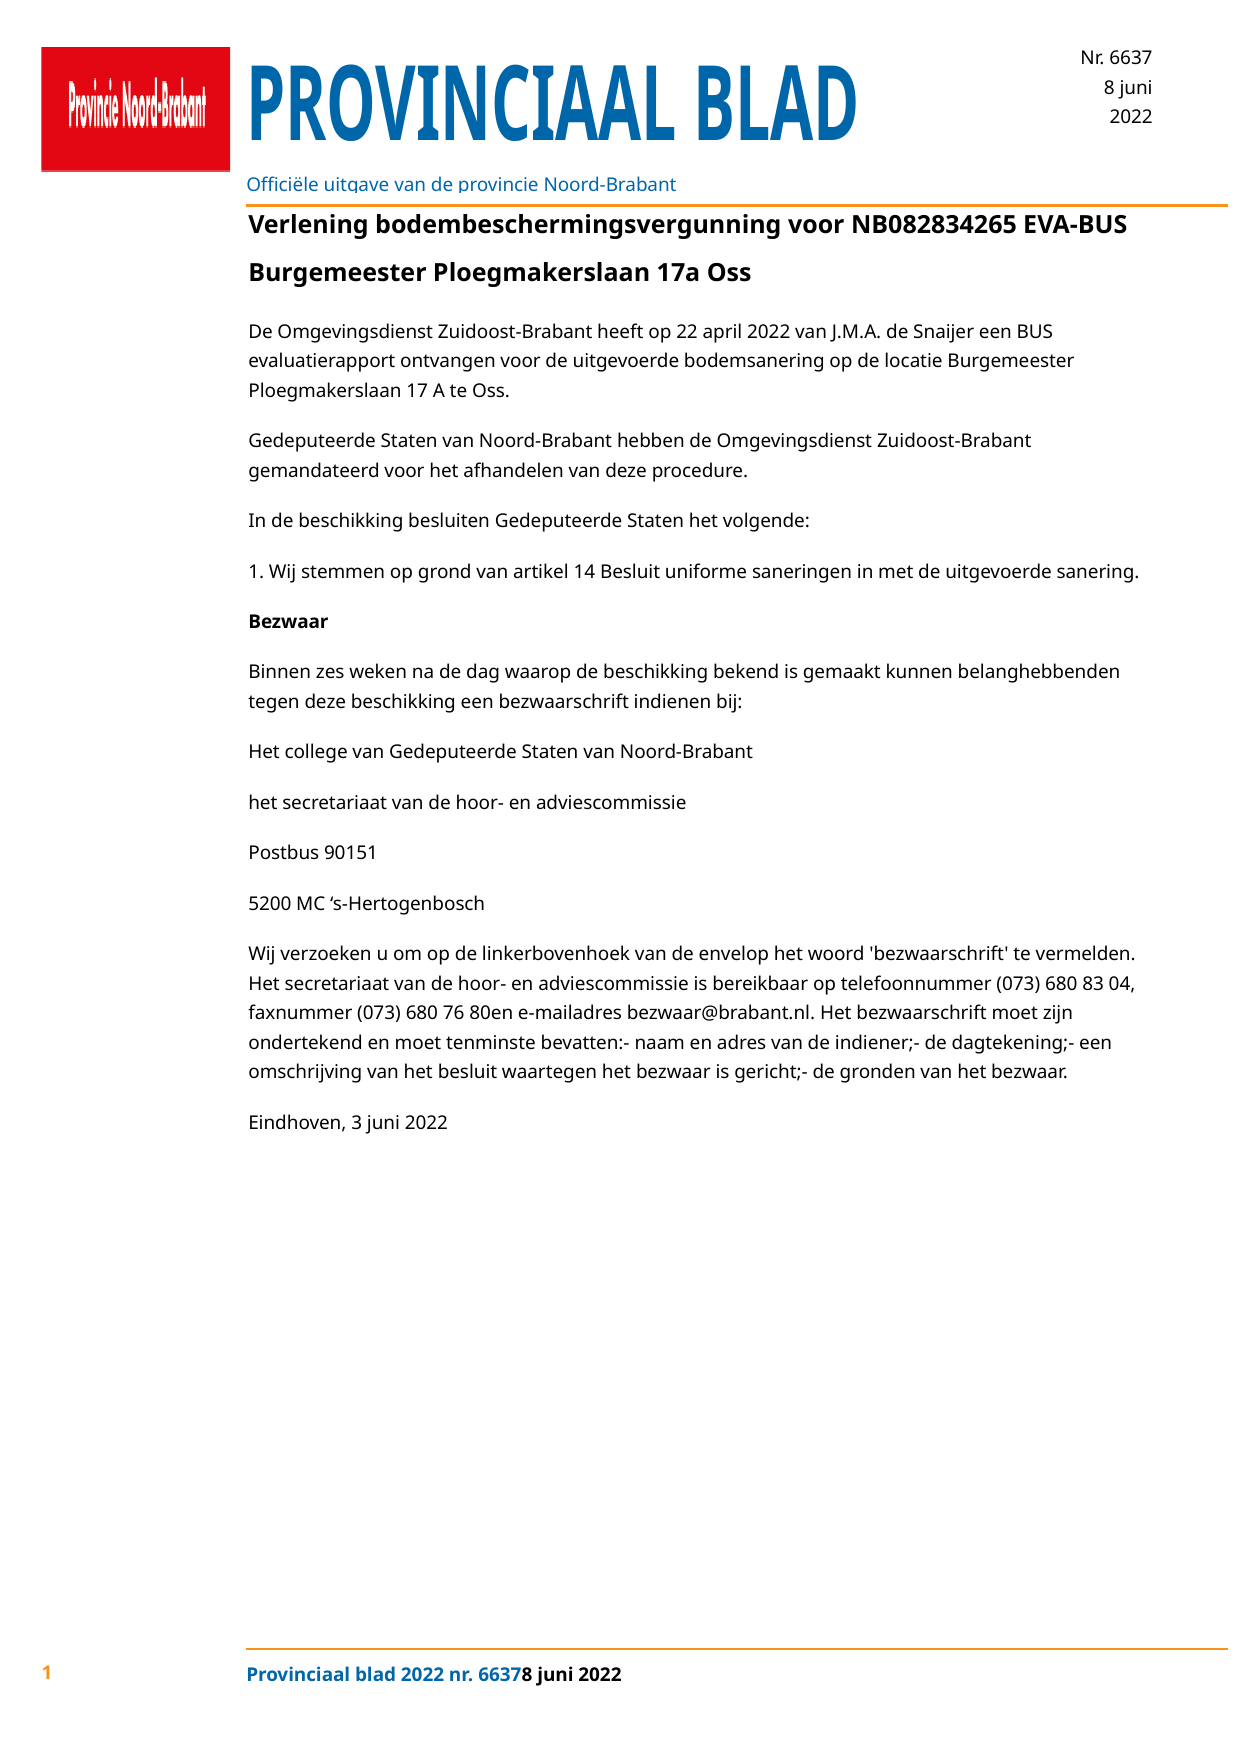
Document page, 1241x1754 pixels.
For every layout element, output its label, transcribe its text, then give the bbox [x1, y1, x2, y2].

text het secretariaat van de hoor- en adviescommissie [248, 789, 1152, 815]
text In de beschikking besluiten Gedeputeerde Staten het volgende: [248, 507, 1152, 533]
text Wij verzoeken u om op de linkerbovenhoek van de envelop het woord 'bezwaarschrift' te vermelden. Het secretariaat van de hoor- en adviescommissie is bereikbaar op telefoonnummer (073) 680 83 04, faxnummer (073) 680 76 80en e-mailadres bezwaar@brabant.nl. Het bezwaarschrift moet zijn ondertekend en moet tenminste bevatten:- naam en adres van de indiener;- de dagtekening;- een omschrijving van het besluit waartegen het bezwaar is gericht;- de gronden van het bezwaar. [248, 940, 1152, 1084]
text Eindhoven, 3 juni 2022 [248, 1109, 1152, 1135]
text Postbus 90151 [248, 839, 1152, 865]
text 1. Wij stemmen op grond van artikel 14 Besluit uniforme saneringen in met de uitgevoerde sanering. [248, 558, 1152, 584]
text De Omgevingsdienst Zuidoost-Brabant heeft op 22 april 2022 van J.M.A. de Snaijer een BUS evaluatierapport ontvangen voor de uitgevoerde bodemsanering op de locatie Burgemeester Ploegmakerslaan 17 A te Oss. [248, 318, 1152, 403]
text Binnen zes weken na de dag waarop de beschikking bekend is gemaakt kunnen belanghebbenden tegen deze beschikking een bezwaarschrift indienen bij: [248, 659, 1152, 714]
text 5200 MC ‘s-Hertogenbosch [248, 890, 1152, 916]
text Het college van Gedeputeerde Staten van Noord-Brabant [248, 739, 1152, 764]
text Gedeputeerde Staten van Noord-Brabant hebben de Omgevingsdienst Zuidoost-Brabant gemandateerd voor het afhandelen van deze procedure. [248, 427, 1152, 483]
picture [41, 47, 231, 172]
text Verlening bodembeschermingsvergunning voor NB082834265 EVA-BUS Burgemeester Ploegmakerslaan 17a Oss [248, 207, 1152, 288]
text Bezwaar [248, 608, 1152, 634]
